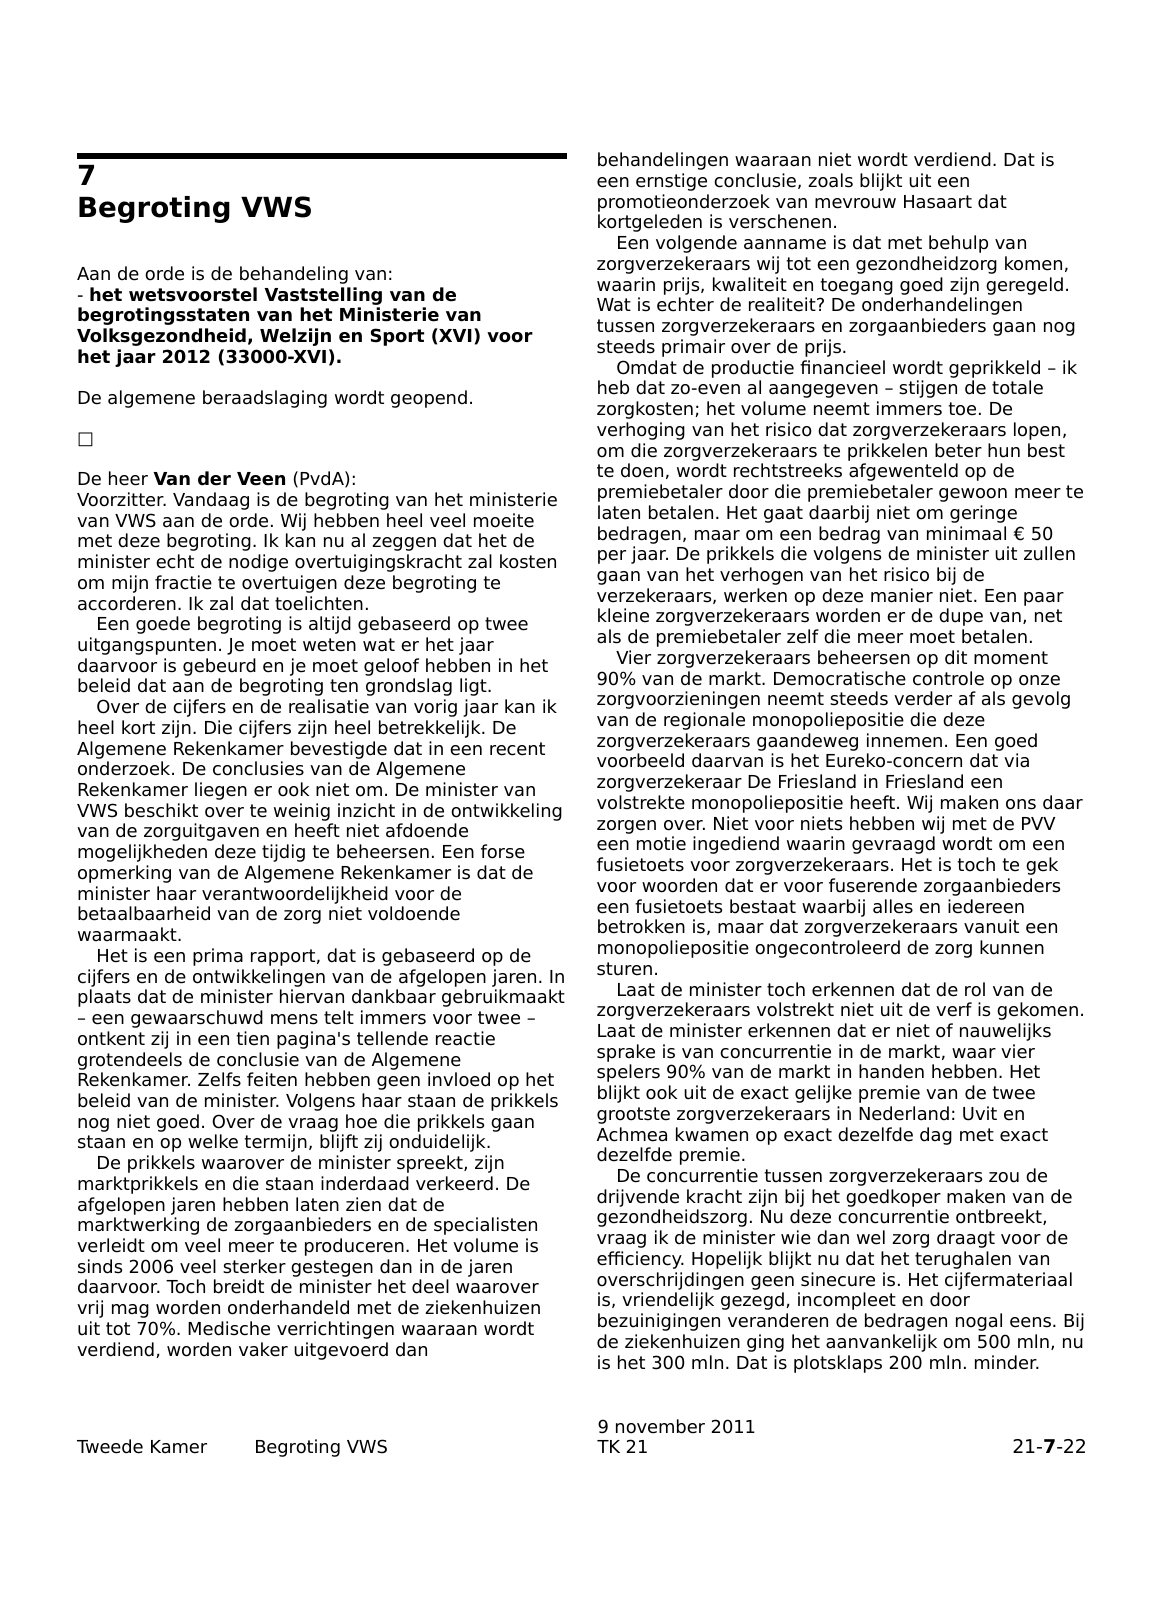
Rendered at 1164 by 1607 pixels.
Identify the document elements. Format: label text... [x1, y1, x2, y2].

text De heer Van der Veen (PvdA): [77, 469, 567, 490]
text behandelingen waaraan niet wordt verdiend. Dat is een ernstige conclusie, zoals blijkt uit een promotieonderzoek van mevrouw Hasaart dat kortgeleden is verschenen. [596, 150, 1087, 233]
text Laat de minister toch erkennen dat de rol van de zorgverzekeraars volstrekt niet uit de verf is gekomen. Laat de minister erkennen dat er niet of nauwelijks sprake is van concurrentie in de markt, waar vier spelers 90% van de markt in handen hebben. Het blijkt ook uit de exact gelijke premie van de twee grootste zorgverzekeraars in Nederland: Uvit en Achmea kwamen op exact dezelfde dag met exact dezelfde premie. [596, 979, 1087, 1166]
text De concurrentie tussen zorgverzekeraars zou de drijvende kracht zijn bij het goedkoper maken van de gezondheidszorg. Nu deze concurrentie ontbreekt, vraag ik de minister wie dan wel zorg draagt voor de efficiency. Hopelijk blijkt nu dat het terughalen van overschrijdingen geen sinecure is. Het cijfermateriaal is, vriendelijk gezegd, incompleet en door bezuinigingen veranderen de bedragen nogal eens. Bij de ziekenhuizen ging het aanvankelijk om 500 mln, nu is het 300 mln. Dat is plotsklaps 200 mln. minder. [596, 1166, 1087, 1373]
text □ [77, 428, 567, 449]
title 7 Begroting VWS [77, 159, 567, 224]
text Het is een prima rapport, dat is gebaseerd op de cijfers en de ontwikkelingen van de afgelopen jaren. In plaats dat de minister hiervan dankbaar gebruikmaakt – een gewaarschuwd mens telt immers voor twee – ontkent zij in een tien pagina's tellende reactie grotendeels de conclusie van de Algemene Rekenkamer. Zelfs feiten hebben geen invloed op het beleid van de minister. Volgens haar staan de prikkels nog niet goed. Over de vraag hoe die prikkels gaan staan en op welke termijn, blijft zij onduidelijk. [77, 946, 567, 1153]
text De algemene beraadslaging wordt geopend. [77, 387, 567, 408]
text Omdat de productie financieel wordt geprikkeld – ik heb dat zo-even al aangegeven – stijgen de totale zorgkosten; het volume neemt immers toe. De verhoging van het risico dat zorgverzekeraars lopen, om die zorgverzekeraars te prikkelen beter hun best te doen, wordt rechtstreeks afgewenteld op de premiebetaler door die premiebetaler gewoon meer te laten betalen. Het gaat daarbij niet om geringe bedragen, maar om een bedrag van minimaal € 50 per jaar. De prikkels die volgens de minister uit zullen gaan van het verhogen van het risico bij de verzekeraars, werken op deze manier niet. Een paar kleine zorgverzekeraars worden er de dupe van, net als de premiebetaler zelf die meer moet betalen. [596, 357, 1087, 648]
text Een volgende aanname is dat met behulp van zorgverzekeraars wij tot een gezondheidzorg komen, waarin prijs, kwaliteit en toegang goed zijn geregeld. Wat is echter de realiteit? De onderhandelingen tussen zorgverzekeraars en zorgaanbieders gaan nog steeds primair over de prijs. [596, 233, 1087, 357]
text Een goede begroting is altijd gebaseerd op twee uitgangspunten. Je moet weten wat er het jaar daarvoor is gebeurd en je moet geloof hebben in het beleid dat aan de begroting ten grondslag ligt. [77, 614, 567, 697]
text De prikkels waarover de minister spreekt, zijn marktprikkels en die staan inderdaad verkeerd. De afgelopen jaren hebben laten zien dat de marktwerking de zorgaanbieders en de specialisten verleidt om veel meer te produceren. Het volume is sinds 2006 veel sterker gestegen dan in de jaren daarvoor. Toch breidt de minister het deel waarover vrij mag worden onderhandeld met de ziekenhuizen uit tot 70%. Medische verrichtingen waaraan wordt verdiend, worden vaker uitgevoerd dan [77, 1153, 567, 1360]
text Vier zorgverzekeraars beheersen op dit moment 90% van de markt. Democratische controle op onze zorgvoorzieningen neemt steeds verder af als gevolg van de regionale monopoliepositie die deze zorgverzekeraars gaandeweg innemen. Een goed voorbeeld daarvan is het Eureko-concern dat via zorgverzekeraar De Friesland in Friesland een volstrekte monopoliepositie heeft. Wij maken ons daar zorgen over. Niet voor niets hebben wij met de PVV een motie ingediend waarin gevraagd wordt om een fusietoets voor zorgverzekeraars. Het is toch te gek voor woorden dat er voor fuserende zorgaanbieders een fusietoets bestaat waarbij alles en iedereen betrokken is, maar dat zorgverzekeraars vanuit een monopoliepositie ongecontroleerd de zorg kunnen sturen. [596, 648, 1087, 979]
text Voorzitter. Vandaag is de begroting van het ministerie van VWS aan de orde. Wij hebben heel veel moeite met deze begroting. Ik kan nu al zeggen dat het de minister echt de nodige overtuigingskracht zal kosten om mijn fractie te overtuigen deze begroting te accorderen. Ik zal dat toelichten. [77, 490, 567, 614]
text Aan de orde is de behandeling van: [77, 264, 567, 284]
text - het wetsvoorstel Vaststelling van de begrotingsstaten van het Ministerie van Volksgezondheid, Welzijn en Sport (XVI) voor het jaar 2012 (33000-XVI). [77, 284, 567, 367]
text Over de cijfers en de realisatie van vorig jaar kan ik heel kort zijn. Die cijfers zijn heel betrekkelijk. De Algemene Rekenkamer bevestigde dat in een recent onderzoek. De conclusies van de Algemene Rekenkamer liegen er ook niet om. De minister van VWS beschikt over te weinig inzicht in de ontwikkeling van de zorguitgaven en heeft niet afdoende mogelijkheden deze tijdig te beheersen. Een forse opmerking van de Algemene Rekenkamer is dat de minister haar verantwoordelijkheid voor de betaalbaarheid van de zorg niet voldoende waarmaakt. [77, 697, 567, 946]
